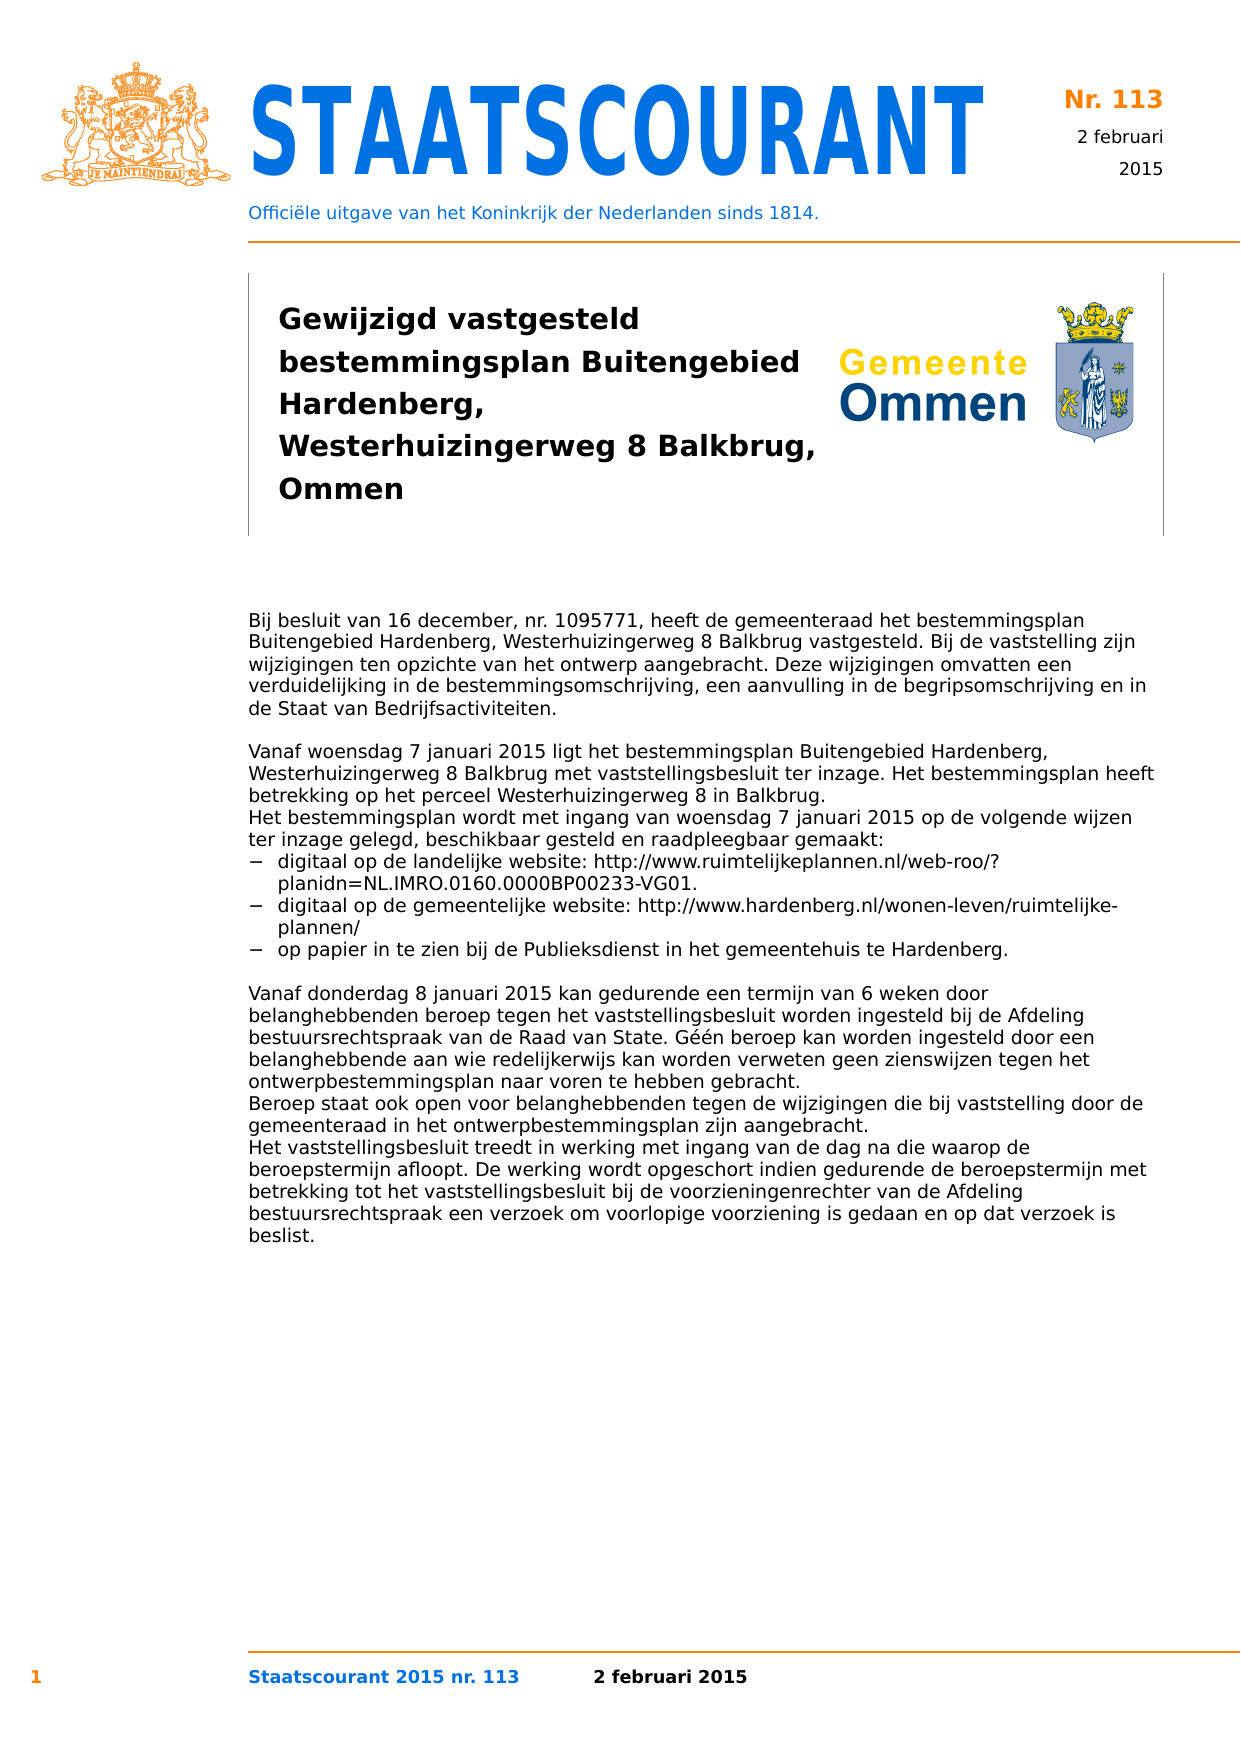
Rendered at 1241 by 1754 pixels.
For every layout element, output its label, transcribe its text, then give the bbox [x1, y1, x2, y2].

table_cell 2015 [998, 153, 1240, 203]
text − digitaal op de landelijke website: http://www.ruimtelijkeplannen.nl/web-roo/?planidn=NL.IMRO.0160.0000BP00233-VG01. [248, 851, 1163, 895]
text Vanaf woensdag 7 januari 2015 ligt het bestemmingsplan Buitengebied Hardenberg, Westerhuizingerweg 8 Balkbrug met vaststellingsbesluit ter inzage. Het bestemmingsplan heeft betrekking op het perceel Westerhuizingerweg 8 in Balkbrug. [248, 741, 1163, 807]
text Het vaststellingsbesluit treedt in werking met ingang van de dag na die waarop de beroepstermijn afloopt. De werking wordt opgeschort indien gedurende de beroepstermijn met betrekking tot het vaststellingsbesluit bij de voorzieningenrechter van de Afdeling bestuursrechtspraak een verzoek om voorlopige voorziening is gedaan en op dat verzoek is beslist. [248, 1137, 1163, 1247]
table_cell Officiële uitgave van het Koninkrijk der Nederlanden sinds 1814. [248, 203, 1240, 241]
text − op papier in te zien bij de Publieksdienst in het gemeentehuis te Hardenberg. [248, 939, 1163, 961]
table_header STAATSCOURANT [248, 62, 998, 203]
text Vanaf donderdag 8 januari 2015 kan gedurende een termijn van 6 weken door belanghebbenden beroep tegen het vaststellingsbesluit worden ingesteld bij de Afdeling bestuursrechtspraak van de Raad van State. Géén beroep kan worden ingesteld door een belanghebbende aan wie redelijkerwijs kan worden verweten geen zienswijzen tegen het ontwerpbestemmingsplan naar voren te hebben gebracht. [248, 983, 1163, 1093]
table_header Nr. 113 [998, 62, 1240, 121]
picture [41, 62, 231, 186]
subtitle Gewijzigd vastgesteld bestemmingsplan Buitengebied Hardenberg, Westerhuizingerweg 8 Balkbrug, Ommen [249, 273, 1163, 536]
table_cell 2 februari [998, 121, 1240, 153]
text − digitaal op de gemeentelijke website: http://www.hardenberg.nl/wonen-leven/ruimtelijke-plannen/ [248, 895, 1163, 939]
text Het bestemmingsplan wordt met ingang van woensdag 7 januari 2015 op de volgende wijzen ter inzage gelegd, beschikbaar gesteld en raadpleegbaar gemaakt: [248, 807, 1163, 851]
table_header [25, 62, 248, 241]
text Beroep staat ook open voor belanghebbenden tegen de wijzigingen die bij vaststelling door de gemeenteraad in het ontwerpbestemmingsplan zijn aangebracht. [248, 1093, 1163, 1137]
text Bij besluit van 16 december, nr. 1095771, heeft de gemeenteraad het bestemmingsplan Buitengebied Hardenberg, Westerhuizingerweg 8 Balkbrug vastgesteld. Bij de vaststelling zijn wijzigingen ten opzichte van het ontwerp aangebracht. Deze wijzigingen omvatten een verduidelijking in de bestemmingsomschrijving, een aanvulling in de begripsomschrijving en in de Staat van Bedrijfsactiviteiten. [248, 609, 1163, 719]
picture [838, 302, 1134, 451]
